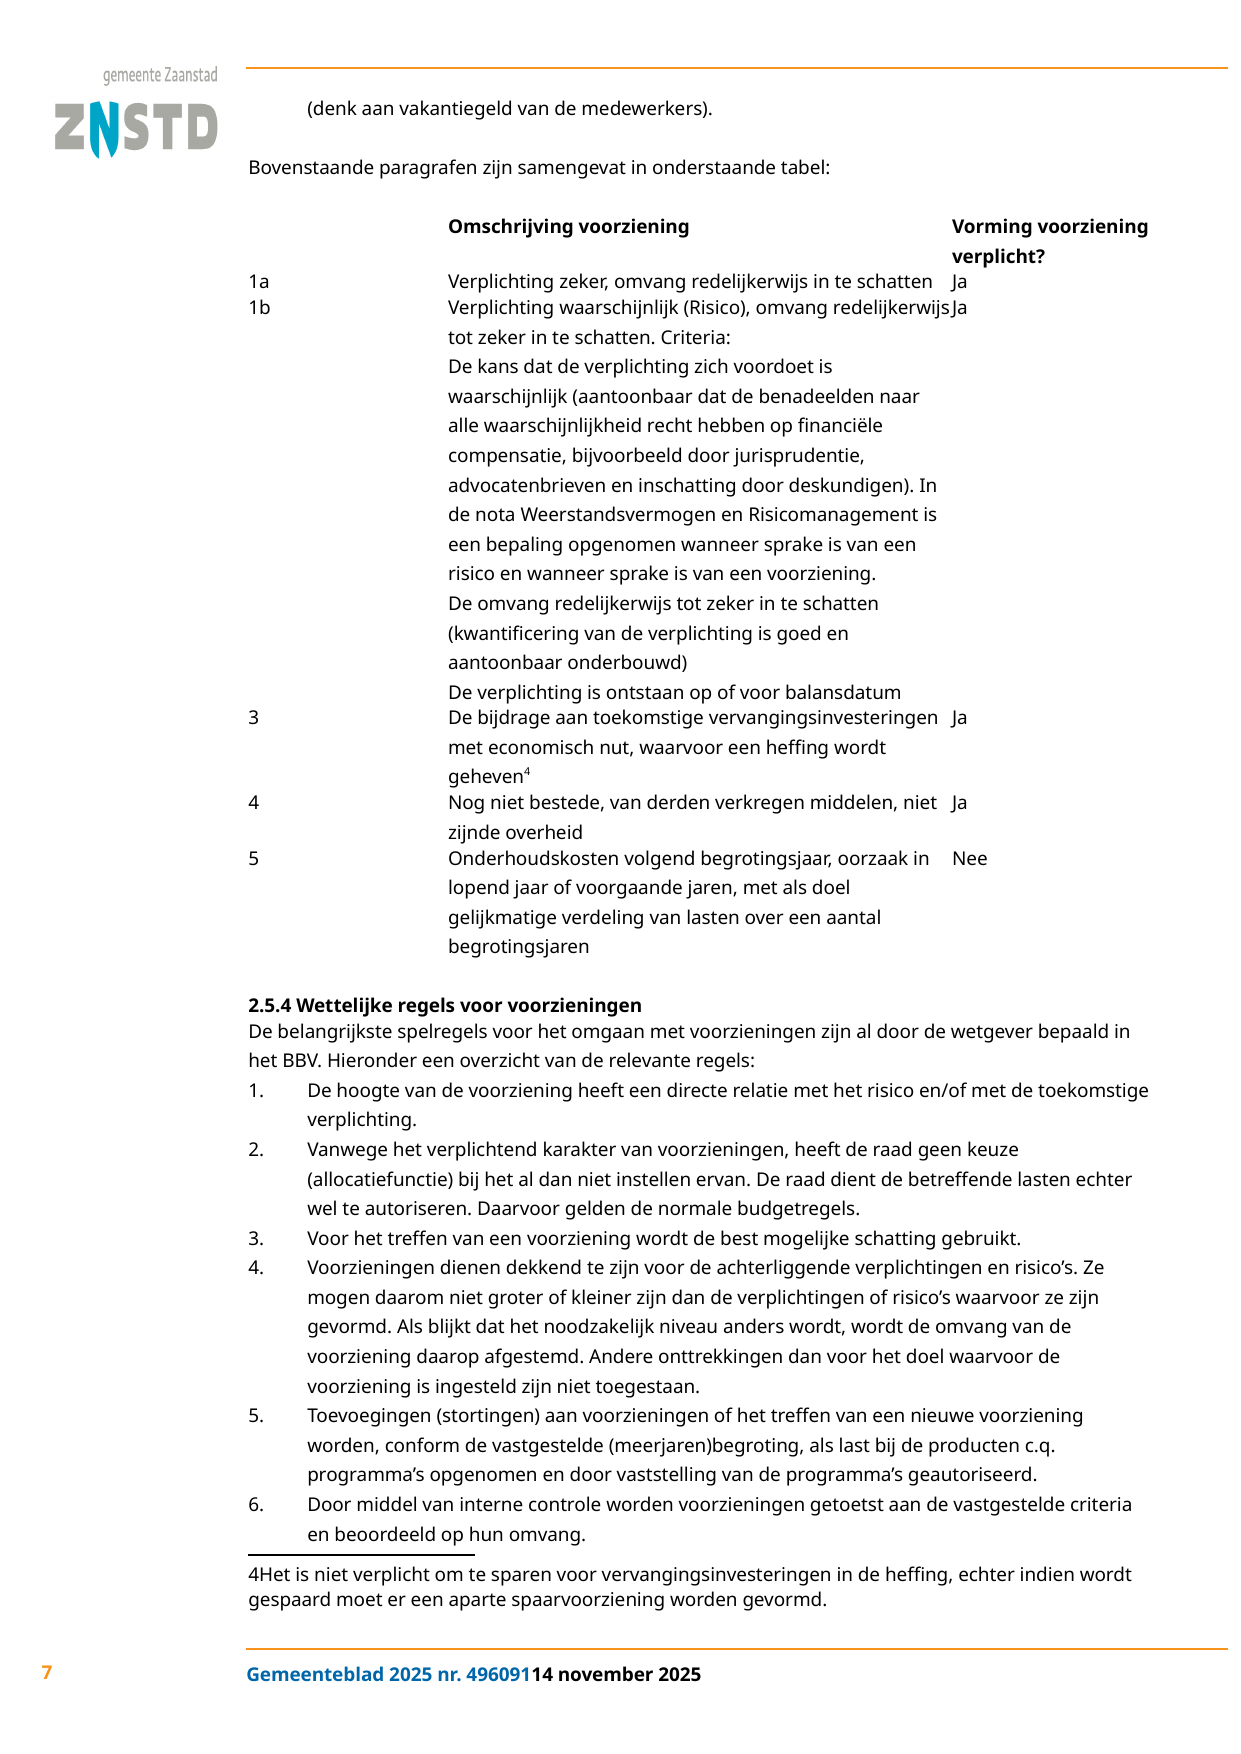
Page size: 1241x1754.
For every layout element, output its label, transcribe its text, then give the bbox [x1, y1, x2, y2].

table_cell Verplichting waarschijnlijk (Risico), omvang redelijkerwijs tot zeker in te schatten. Criteria: De kans dat de verplichting zich voordoet is waarschijnlijk (aantoonbaar dat de benadeelden naar alle waarschijnlijkheid recht hebben op financiële compensatie, bijvoorbeeld door jurisprudentie, advocatenbrieven en inschatting door deskundigen). In de nota Weerstandsvermogen en Risicomanagement is een bepaling opgenomen wanneer sprake is van een risico en wanneer sprake is van een voorziening. De omvang redelijkerwijs tot zeker in te schatten (kwantificering van de verplichting is goed en aantoonbaar onderbouwd) De verplichting is ontstaan op of voor balansdatum [448, 294, 952, 704]
table_cell Ja [952, 294, 1152, 704]
table_cell Ja [952, 705, 1152, 789]
list Vanwege het verplichtend karakter van voorzieningen, heeft de raad geen keuze (allocatiefunctie) bij het al dan niet instellen ervan. De raad dient de betreffende lasten echter wel te autoriseren. Daarvoor gelden de normale budgetregels. [248, 1136, 1152, 1221]
table_cell 4 [248, 790, 448, 845]
table_cell Ja [952, 269, 1152, 294]
text Bovenstaande paragrafen zijn samengevat in onderstaande tabel: [248, 154, 1152, 180]
table_cell 5 [248, 845, 448, 959]
list De hoogte van de voorziening heeft een directe relatie met het risico en/of met de toekomstige verplichting. [248, 1077, 1152, 1132]
text 2.5.4 Wettelijke regels voor voorzieningen [248, 992, 1152, 1018]
table_cell Nee [952, 845, 1152, 959]
table_header Vorming voorziening verplicht? [952, 213, 1152, 268]
table_cell Verplichting zeker, omvang redelijkerwijs in te schatten [448, 269, 952, 294]
table_cell Nog niet bestede, van derden verkregen middelen, niet zijnde overheid [448, 790, 952, 845]
table_cell De bijdrage aan toekomstige vervangingsinvesteringen met economisch nut, waarvoor een heffing wordt geheven [448, 705, 952, 789]
list Voor het treffen van een voorziening wordt de best mogelijke schatting gebruikt. [248, 1225, 1152, 1251]
table_header Omschrijving voorziening [448, 213, 952, 268]
table_cell 1a [248, 269, 448, 294]
table_cell Ja [952, 790, 1152, 845]
table_header [248, 213, 448, 268]
table_cell 1b [248, 294, 448, 704]
list Toevoegingen (stortingen) aan voorzieningen of het treffen van een nieuwe voorziening worden, conform de vastgestelde (meerjaren)begroting, als last bij de producten c.q. programma’s opgenomen en door vaststelling van de programma’s geautoriseerd. [248, 1402, 1152, 1487]
list (denk aan vakantiegeld van de medewerkers). [248, 95, 1152, 121]
picture [41, 47, 231, 172]
text De belangrijkste spelregels voor het omgaan met voorzieningen zijn al door de wetgever bepaald in het BBV. Hieronder een overzicht van de relevante regels: [248, 1018, 1152, 1073]
table_cell Onderhoudskosten volgend begrotingsjaar, oorzaak in lopend jaar of voorgaande jaren, met als doel gelijkmatige verdeling van lasten over een aantal begrotingsjaren [448, 845, 952, 959]
list Door middel van interne controle worden voorzieningen getoetst aan de vastgestelde criteria en beoordeeld op hun omvang. [248, 1491, 1152, 1546]
table_cell 3 [248, 705, 448, 789]
list Voorzieningen dienen dekkend te zijn voor de achterliggende verplichtingen en risico’s. Ze mogen daarom niet groter of kleiner zijn dan de verplichtingen of risico’s waarvoor ze zijn gevormd. Als blijkt dat het noodzakelijk niveau anders wordt, wordt de omvang van de voorziening daarop afgestemd. Andere onttrekkingen dan voor het doel waarvoor de voorziening is ingesteld zijn niet toegestaan. [248, 1254, 1152, 1398]
